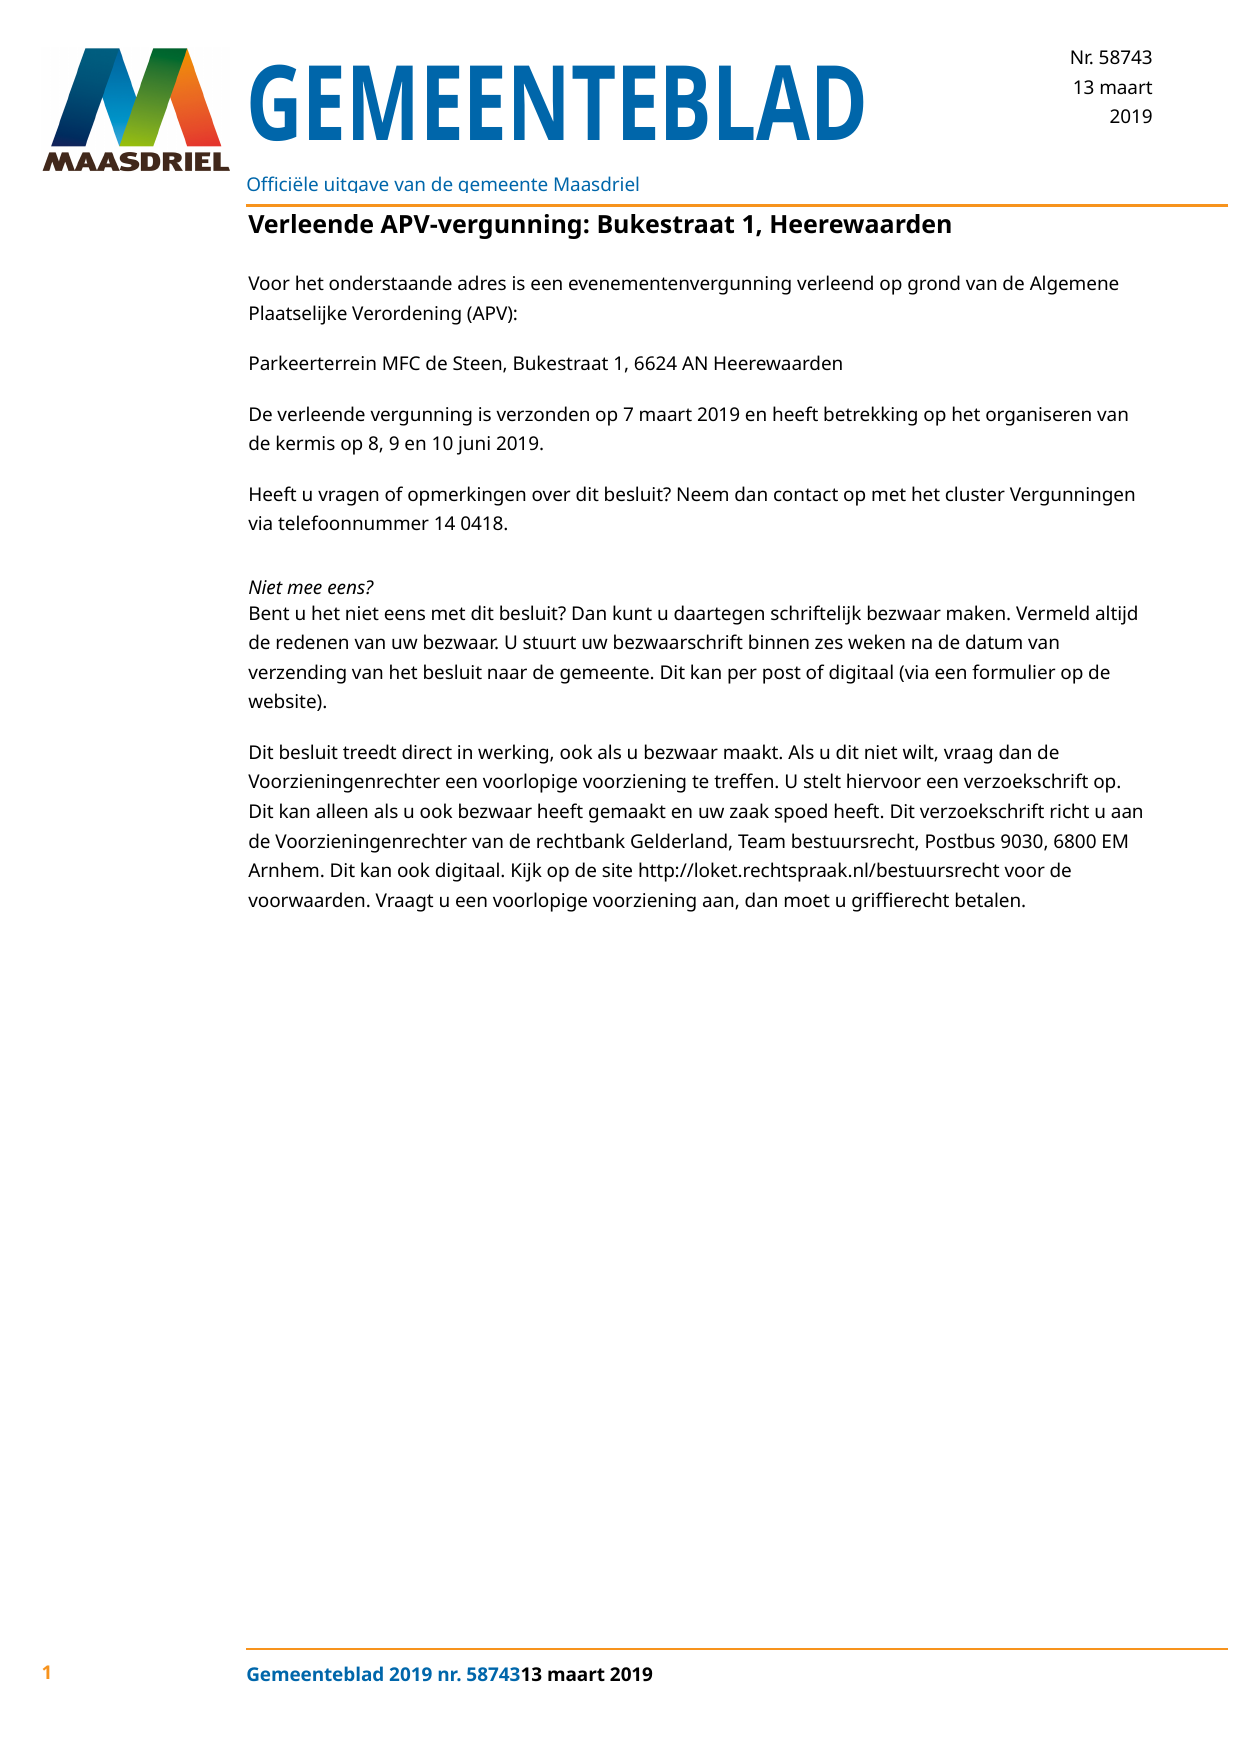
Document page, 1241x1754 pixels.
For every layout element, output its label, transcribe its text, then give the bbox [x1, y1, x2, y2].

text Bent u het niet eens met dit besluit? Dan kunt u daartegen schriftelijk bezwaar maken. Vermeld altijd de redenen van uw bezwaar. U stuurt uw bezwaarschrift binnen zes weken na de datum van verzending van het besluit naar de gemeente. Dit kan per post of digitaal (via een formulier op de website). [248, 600, 1152, 714]
text De verleende vergunning is verzonden op 7 maart 2019 en heeft betrekking op het organiseren van de kermis op 8, 9 en 10 juni 2019. [248, 401, 1152, 456]
text Parkeerterrein MFC de Steen, Bukestraat 1, 6624 AN Heerewaarden [248, 350, 1152, 376]
text Niet mee eens? [248, 574, 1152, 600]
text Voor het onderstaande adres is een evenementenvergunning verleend op grond van de Algemene Plaatselijke Verordening (APV): [248, 270, 1152, 326]
text Verleende APV-vergunning: Bukestraat 1, Heerewaarden [248, 207, 1152, 241]
text Dit besluit treedt direct in werking, ook als u bezwaar maakt. Als u dit niet wilt, vraag dan de Voorzieningenrechter een voorlopige voorziening te treffen. U stelt hiervoor een verzoekschrift op. Dit kan alleen als u ook bezwaar heeft gemaakt en uw zaak spoed heeft. Dit verzoekschrift richt u aan de Voorzieningenrechter van de rechtbank Gelderland, Team bestuursrecht, Postbus 9030, 6800 EM Arnhem. Dit kan ook digitaal. Kijk op de site http://loket.rechtspraak.nl/bestuursrecht voor de voorwaarden. Vraagt u een voorlopige voorziening aan, dan moet u griffierecht betalen. [248, 739, 1152, 913]
picture [41, 47, 231, 172]
text Heeft u vragen of opmerkingen over dit besluit? Neem dan contact op met het cluster Vergunningen via telefoonnummer 14 0418. [248, 481, 1152, 536]
